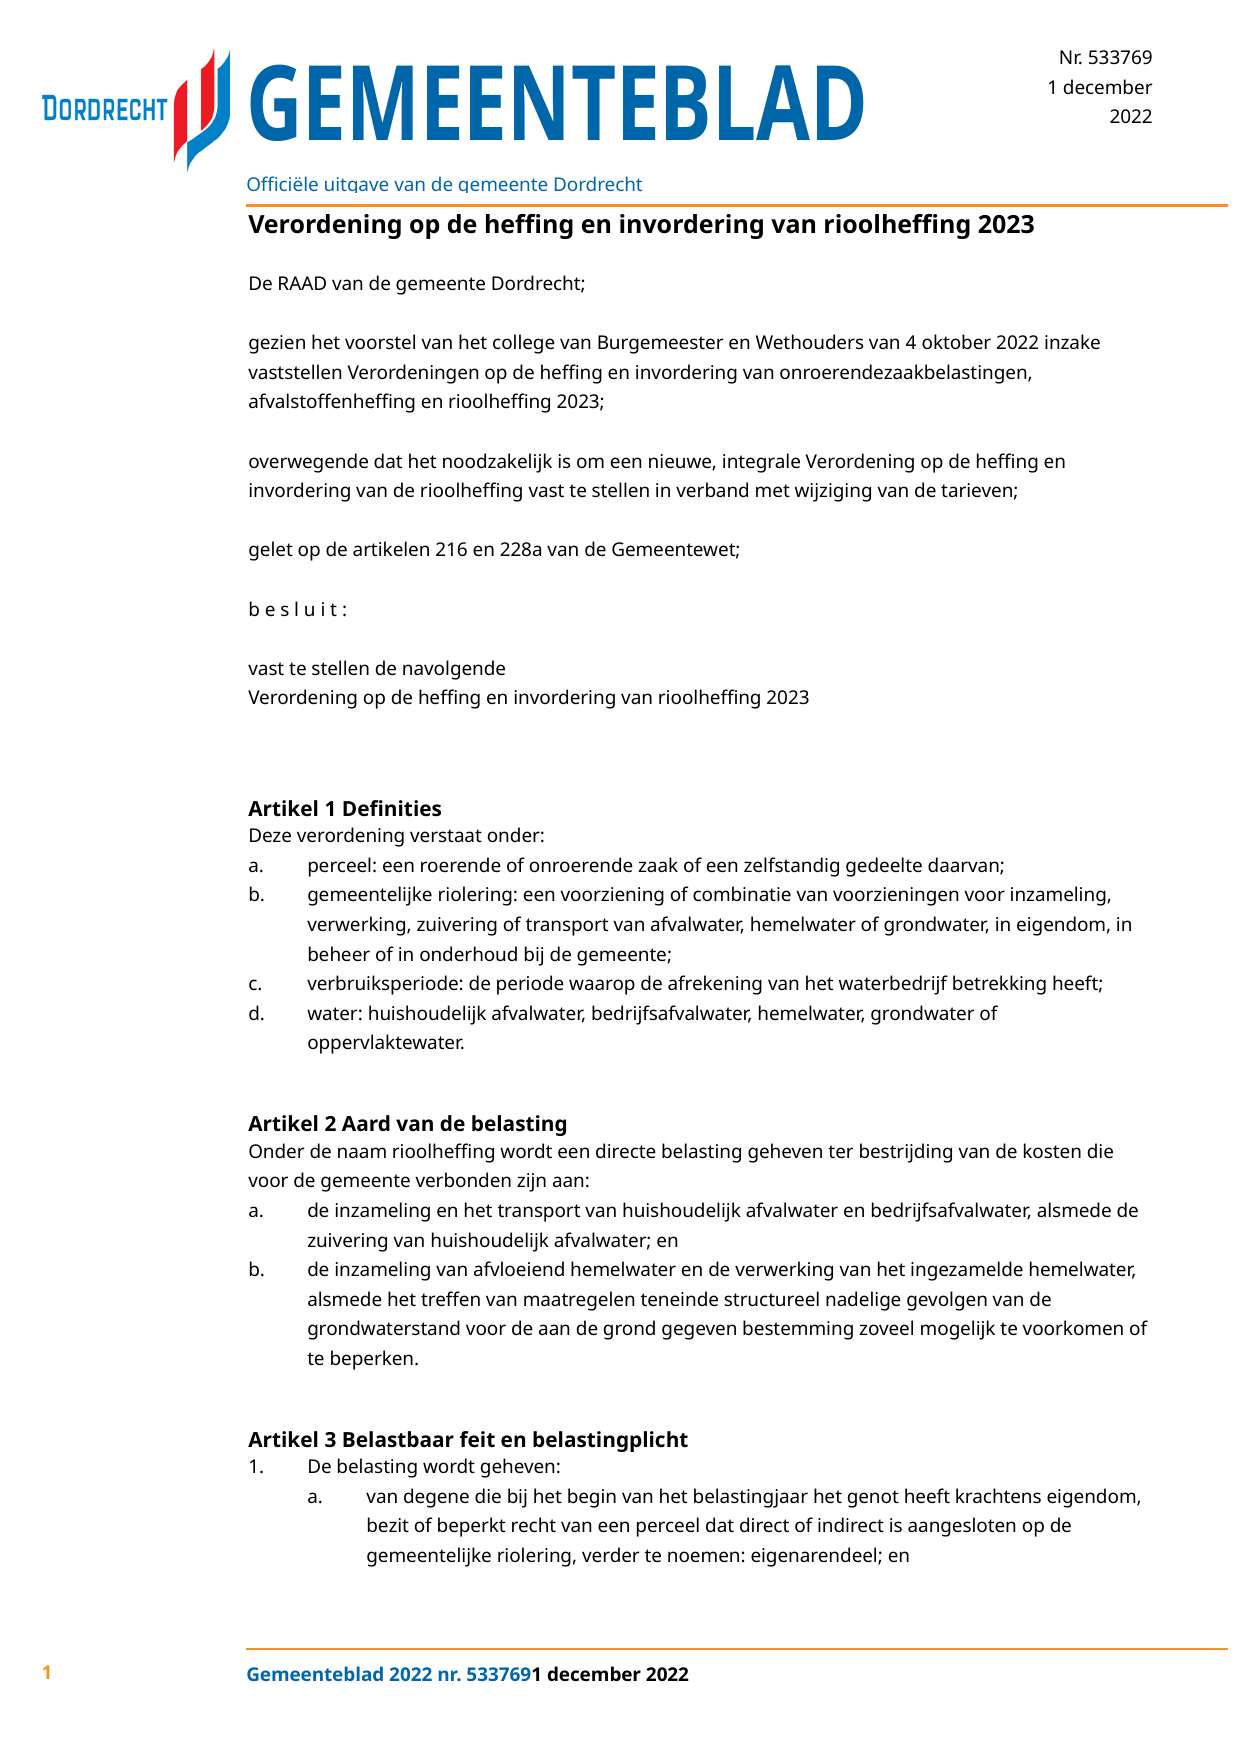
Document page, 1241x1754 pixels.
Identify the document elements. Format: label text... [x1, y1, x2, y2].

text Artikel 1 Definities [248, 794, 1152, 822]
picture [41, 47, 231, 172]
list De belasting wordt geheven: [248, 1453, 1152, 1479]
text Verordening op de heffing en invordering van rioolheffing 2023 [248, 207, 1152, 241]
list verbruiksperiode: de periode waarop de afrekening van het waterbedrijf betrekking heeft; [248, 970, 1152, 996]
text gelet op de artikelen 216 en 228a van de Gemeentewet; [248, 537, 1152, 562]
list de inzameling en het transport van huishoudelijk afvalwater en bedrijfsafvalwater, alsmede de zuivering van huishoudelijk afvalwater; en [248, 1197, 1152, 1252]
list perceel: een roerende of onroerende zaak of een zelfstandig gedeelte daarvan; [248, 852, 1152, 878]
text Artikel 3 Belastbaar feit en belastingplicht [248, 1425, 1152, 1453]
text Onder de naam rioolheffing wordt een directe belasting geheven ter bestrijding van de kosten die voor de gemeente verbonden zijn aan: [248, 1138, 1152, 1193]
list water: huishoudelijk afvalwater, bedrijfsafvalwater, hemelwater, grondwater of oppervlaktewater. [248, 1000, 1152, 1055]
text b e s l u i t : [248, 596, 1152, 621]
text De RAAD van de gemeente Dordrecht; [248, 270, 1152, 296]
list de inzameling van afvloeiend hemelwater en de verwerking van het ingezamelde hemelwater, alsmede het treffen van maatregelen teneinde structureel nadelige gevolgen van de grondwaterstand voor de aan de grond gegeven bestemming zoveel mogelijk te voorkomen of te beperken. [248, 1256, 1152, 1371]
list gemeentelijke riolering: een voorziening of combinatie van voorzieningen voor inzameling, verwerking, zuivering of transport van afvalwater, hemelwater of grondwater, in eigendom, in beheer of in onderhoud bij de gemeente; [248, 882, 1152, 967]
text gezien het voorstel van het college van Burgemeester en Wethouders van 4 oktober 2022 inzake vaststellen Verordeningen op de heffing en invordering van onroerendezaakbelastingen, afvalstoffenheffing en rioolheffing 2023; [248, 329, 1152, 414]
list van degene die bij het begin van het belastingjaar het genot heeft krachtens eigendom, bezit of beperkt recht van een perceel dat direct of indirect is aangesloten op de gemeentelijke riolering, verder te noemen: eigenarendeel; en [307, 1483, 1152, 1568]
text Deze verordening verstaat onder: [248, 822, 1152, 848]
text overwegende dat het noodzakelijk is om een nieuwe, integrale Verordening op de heffing en invordering van de rioolheffing vast te stellen in verband met wijziging van de tarieven; [248, 448, 1152, 503]
text Artikel 2 Aard van de belasting [248, 1109, 1152, 1138]
text vast te stellen de navolgende [248, 655, 1152, 681]
text Verordening op de heffing en invordering van rioolheffing 2023 [248, 684, 1152, 710]
